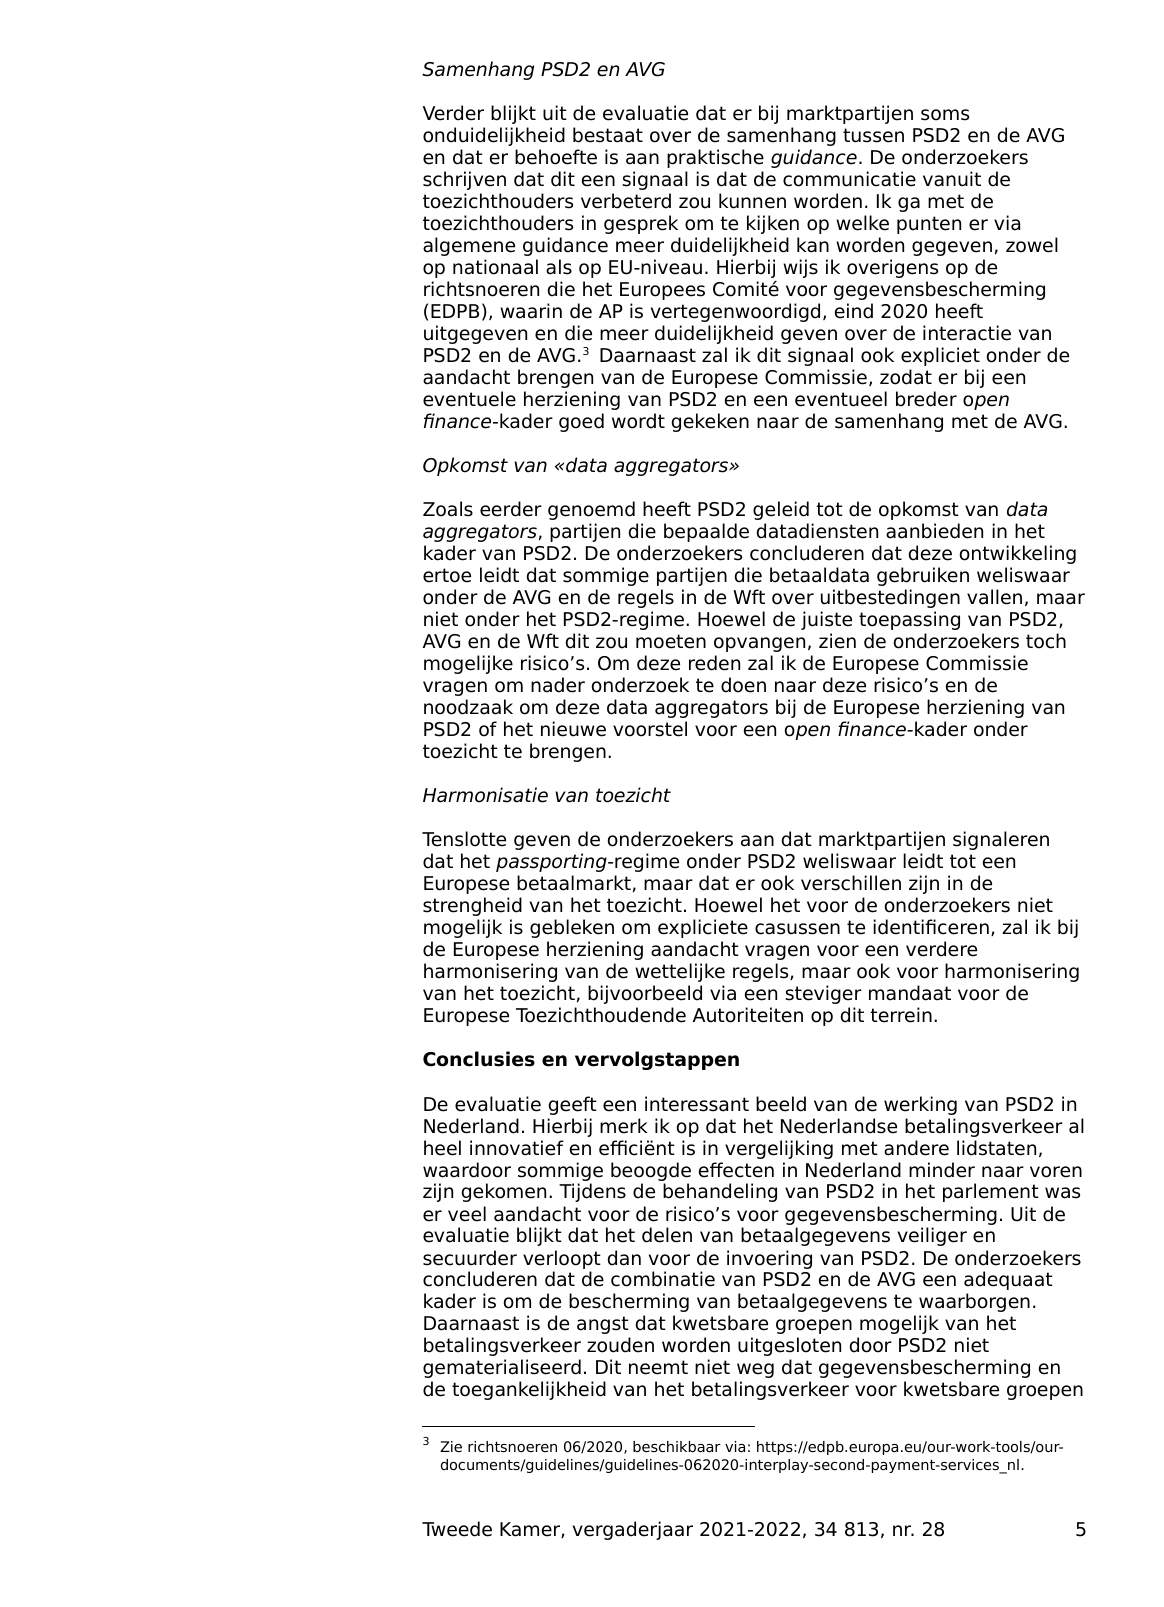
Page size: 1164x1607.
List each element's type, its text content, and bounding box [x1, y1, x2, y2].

text Zoals eerder genoemd heeft PSD2 geleid tot de opkomst van data aggregators, partijen die bepaalde datadiensten aanbieden in het kader van PSD2. De onderzoekers concluderen dat deze ontwikkeling ertoe leidt dat sommige partijen die betaaldata gebruiken weliswaar onder de AVG en de regels in de Wft over uitbestedingen vallen, maar niet onder het PSD2-regime. Hoewel de juiste toepassing van PSD2, AVG en de Wft dit zou moeten opvangen, zien de onderzoekers toch mogelijke risico’s. Om deze reden zal ik de Europese Commissie vragen om nader onderzoek te doen naar deze risico’s en de noodzaak om deze data aggregators bij de Europese herziening van PSD2 of het nieuwe voorstel voor een open finance-kader onder toezicht te brengen. [422, 499, 1087, 763]
subtitle Samenhang PSD2 en AVG [422, 59, 1087, 81]
subtitle Harmonisatie van toezicht [422, 785, 1087, 807]
text Zie richtsnoeren 06/2020, beschikbaar via: https://edpb.europa.eu/our-work-tools/our-documents/guidelines/guidelines-062020-interplay-second-payment-services_nl. [422, 1435, 1087, 1474]
text Tenslotte geven de onderzoekers aan dat marktpartijen signaleren dat het passporting-regime onder PSD2 weliswaar leidt tot een Europese betaalmarkt, maar dat er ook verschillen zijn in de strengheid van het toezicht. Hoewel het voor de onderzoekers niet mogelijk is gebleken om expliciete casussen te identificeren, zal ik bij de Europese herziening aandacht vragen voor een verdere harmonisering van de wettelijke regels, maar ook voor harmonisering van het toezicht, bijvoorbeeld via een steviger mandaat voor de Europese Toezichthoudende Autoriteiten op dit terrein. [422, 829, 1087, 1027]
subtitle Opkomst van «data aggregators» [422, 455, 1087, 477]
text Verder blijkt uit de evaluatie dat er bij marktpartijen soms onduidelijkheid bestaat over de samenhang tussen PSD2 en de AVG en dat er behoefte is aan praktische guidance. De onderzoekers schrijven dat dit een signaal is dat de communicatie vanuit de toezichthouders verbeterd zou kunnen worden. Ik ga met de toezichthouders in gesprek om te kijken op welke punten er via algemene guidance meer duidelijkheid kan worden gegeven, zowel op nationaal als op EU-niveau. Hierbij wijs ik overigens op de richtsnoeren die het Europees Comité voor gegevensbescherming (EDPB), waarin de AP is vertegenwoordigd, eind 2020 heeft uitgegeven en die meer duidelijkheid geven over de interactie van PSD2 en de AVG. Daarnaast zal ik dit signaal ook expliciet onder de aandacht brengen van de Europese Commissie, zodat er bij een eventuele herziening van PSD2 en een eventueel breder open finance-kader goed wordt gekeken naar de samenhang met de AVG. [422, 103, 1087, 433]
text De evaluatie geeft een interessant beeld van de werking van PSD2 in Nederland. Hierbij merk ik op dat het Nederlandse betalingsverkeer al heel innovatief en efficiënt is in vergelijking met andere lidstaten, waardoor sommige beoogde effecten in Nederland minder naar voren zijn gekomen. Tijdens de behandeling van PSD2 in het parlement was er veel aandacht voor de risico’s voor gegevensbescherming. Uit de evaluatie blijkt dat het delen van betaalgegevens veiliger en secuurder verloopt dan voor de invoering van PSD2. De onderzoekers concluderen dat de combinatie van PSD2 en de AVG een adequaat kader is om de bescherming van betaalgegevens te waarborgen. Daarnaast is de angst dat kwetsbare groepen mogelijk van het betalingsverkeer zouden worden uitgesloten door PSD2 niet gematerialiseerd. Dit neemt niet weg dat gegevensbescherming en de toegankelijkheid van het betalingsverkeer voor kwetsbare groepen [422, 1093, 1087, 1401]
subtitle Conclusies en vervolgstappen [422, 1049, 1087, 1071]
